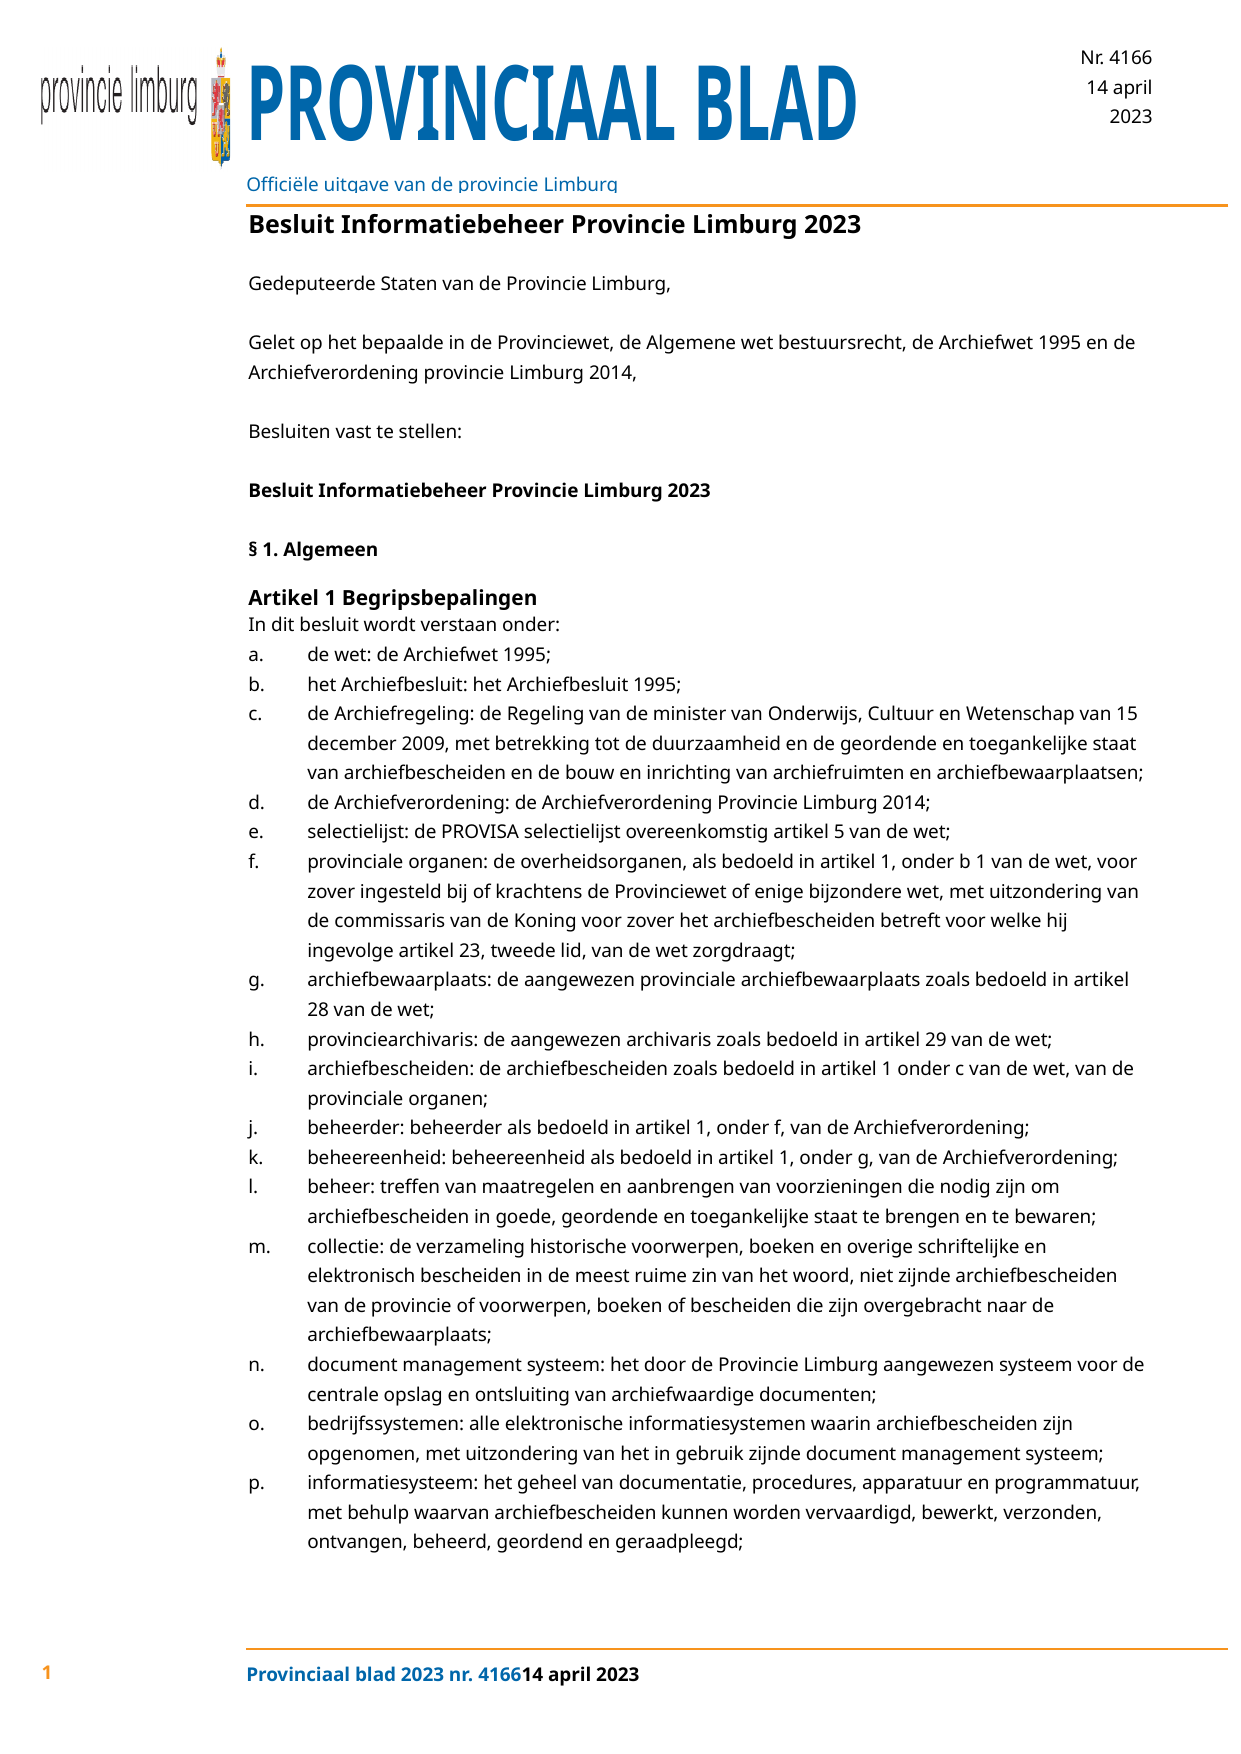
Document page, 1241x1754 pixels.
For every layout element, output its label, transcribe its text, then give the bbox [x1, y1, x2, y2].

list provinciearchivaris: de aangewezen archivaris zoals bedoeld in artikel 29 van de wet; [248, 1026, 1152, 1051]
list document management systeem: het door de Provincie Limburg aangewezen systeem voor de centrale opslag en ontsluiting van archiefwaardige documenten; [248, 1351, 1152, 1406]
list beheer: treffen van maatregelen en aanbrengen van voorzieningen die nodig zijn om archiefbescheiden in goede, geordende en toegankelijke staat te brengen en te bewaren; [248, 1174, 1152, 1229]
list collectie: de verzameling historische voorwerpen, boeken en overige schriftelijke en elektronisch bescheiden in de meest ruime zin van het woord, niet zijnde archiefbescheiden van de provincie of voorwerpen, boeken of bescheiden die zijn overgebracht naar de archiefbewaarplaats; [248, 1233, 1152, 1347]
list de Archiefverordening: de Archiefverordening Provincie Limburg 2014; [248, 789, 1152, 815]
text Artikel 1 Begripsbepalingen [248, 583, 1152, 612]
text Gedeputeerde Staten van de Provincie Limburg, [248, 270, 1152, 296]
text Besluiten vast te stellen: [248, 418, 1152, 444]
list archiefbescheiden: de archiefbescheiden zoals bedoeld in artikel 1 onder c van de wet, van de provinciale organen; [248, 1055, 1152, 1111]
list beheerder: beheerder als bedoeld in artikel 1, onder f, van de Archiefverordening; [248, 1114, 1152, 1140]
picture [41, 47, 231, 172]
list informatiesysteem: het geheel van documentatie, procedures, apparatuur en programmatuur, met behulp waarvan archiefbescheiden kunnen worden vervaardigd, bewerkt, verzonden, ontvangen, beheerd, geordend en geraadpleegd; [248, 1469, 1152, 1554]
text Besluit Informatiebeheer Provincie Limburg 2023 [248, 477, 1152, 503]
list archiefbewaarplaats: de aangewezen provinciale archiefbewaarplaats zoals bedoeld in artikel 28 van de wet; [248, 967, 1152, 1022]
list bedrijfssystemen: alle elektronische informatiesystemen waarin archiefbescheiden zijn opgenomen, met uitzondering van het in gebruik zijnde document management systeem; [248, 1410, 1152, 1466]
text Besluit Informatiebeheer Provincie Limburg 2023 [248, 207, 1152, 241]
list provinciale organen: de overheidsorganen, als bedoeld in artikel 1, onder b 1 van de wet, voor zover ingesteld bij of krachtens de Provinciewet of enige bijzondere wet, met uitzondering van de commissaris van de Koning voor zover het archiefbescheiden betreft voor welke hij ingevolge artikel 23, tweede lid, van de wet zorgdraagt; [248, 848, 1152, 963]
list het Archiefbesluit: het Archiefbesluit 1995; [248, 671, 1152, 696]
list beheereenheid: beheereenheid als bedoeld in artikel 1, onder g, van de Archiefverordening; [248, 1144, 1152, 1170]
text Gelet op het bepaalde in de Provinciewet, de Algemene wet bestuursrecht, de Archiefwet 1995 en de Archiefverordening provincie Limburg 2014, [248, 329, 1152, 385]
text In dit besluit wordt verstaan onder: [248, 612, 1152, 637]
list de wet: de Archiefwet 1995; [248, 641, 1152, 667]
list selectielijst: de PROVISA selectielijst overeenkomstig artikel 5 van de wet; [248, 819, 1152, 844]
text § 1. Algemeen [248, 537, 1152, 562]
list de Archiefregeling: de Regeling van de minister van Onderwijs, Cultuur en Wetenschap van 15 december 2009, met betrekking tot de duurzaamheid en de geordende en toegankelijke staat van archiefbescheiden en de bouw en inrichting van archiefruimten en archiefbewaarplaatsen; [248, 700, 1152, 785]
